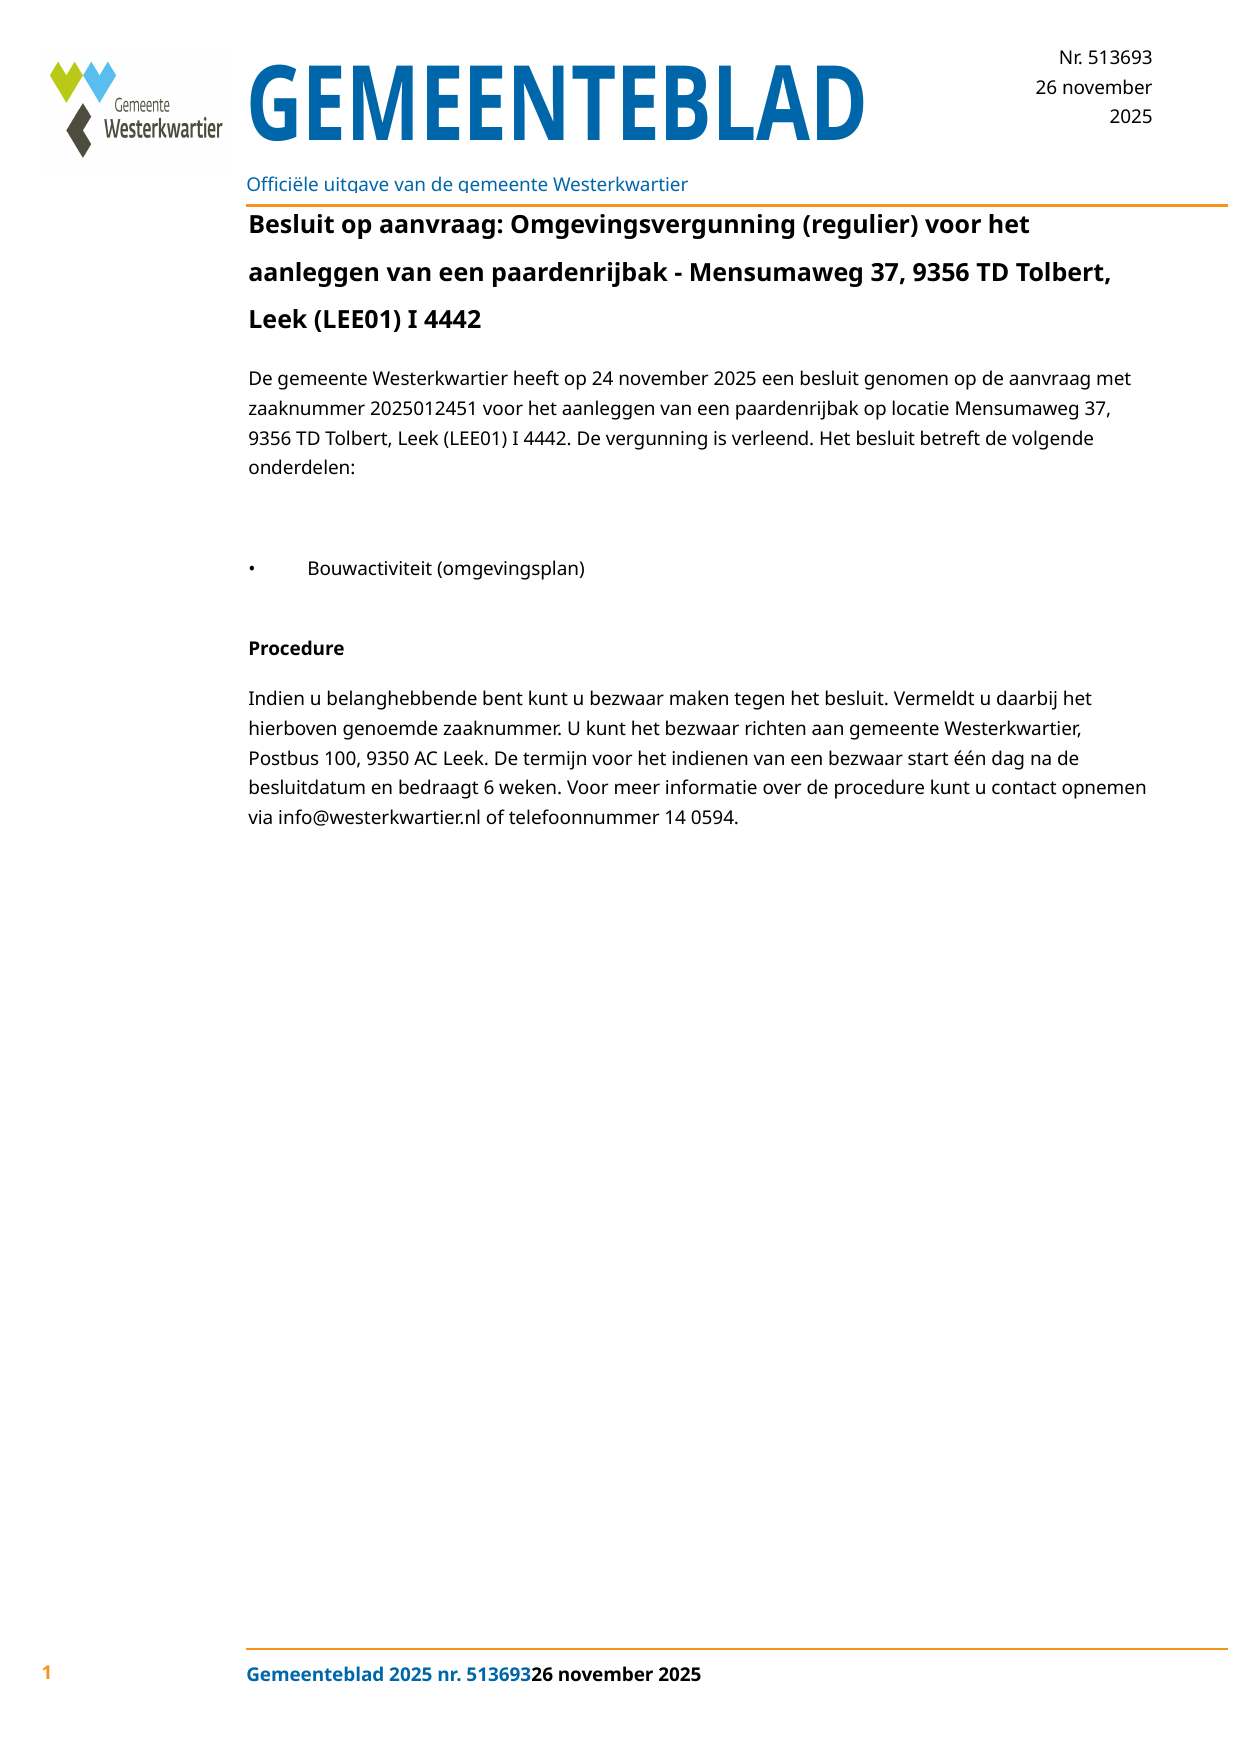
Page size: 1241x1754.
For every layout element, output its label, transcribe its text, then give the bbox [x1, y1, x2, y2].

text De gemeente Westerkwartier heeft op 24 november 2025 een besluit genomen op de aanvraag met zaaknummer 2025012451 voor het aanleggen van een paardenrijbak op locatie Mensumaweg 37, 9356 TD Tolbert, Leek (LEE01) I 4442. De vergunning is verleend. Het besluit betreft de volgende onderdelen: [248, 366, 1152, 480]
list Bouwactiviteit (omgevingsplan) [248, 555, 1152, 581]
text Besluit op aanvraag: Omgevingsvergunning (regulier) voor het aanleggen van een paardenrijbak - Mensumaweg 37, 9356 TD Tolbert, Leek (LEE01) I 4442 [248, 207, 1152, 336]
text Indien u belanghebbende bent kunt u bezwaar maken tegen het besluit. Vermeldt u daarbij het hierboven genoemde zaaknummer. U kunt het bezwaar richten aan gemeente Westerkwartier, Postbus 100, 9350 AC Leek. De termijn voor het indienen van een bezwaar start één dag na de besluitdatum en bedraagt 6 weken. Voor meer informatie over de procedure kunt u contact opnemen via info@westerkwartier.nl of telefoonnummer 14 0594. [248, 686, 1152, 829]
text Procedure [248, 635, 1152, 661]
picture [41, 47, 231, 172]
